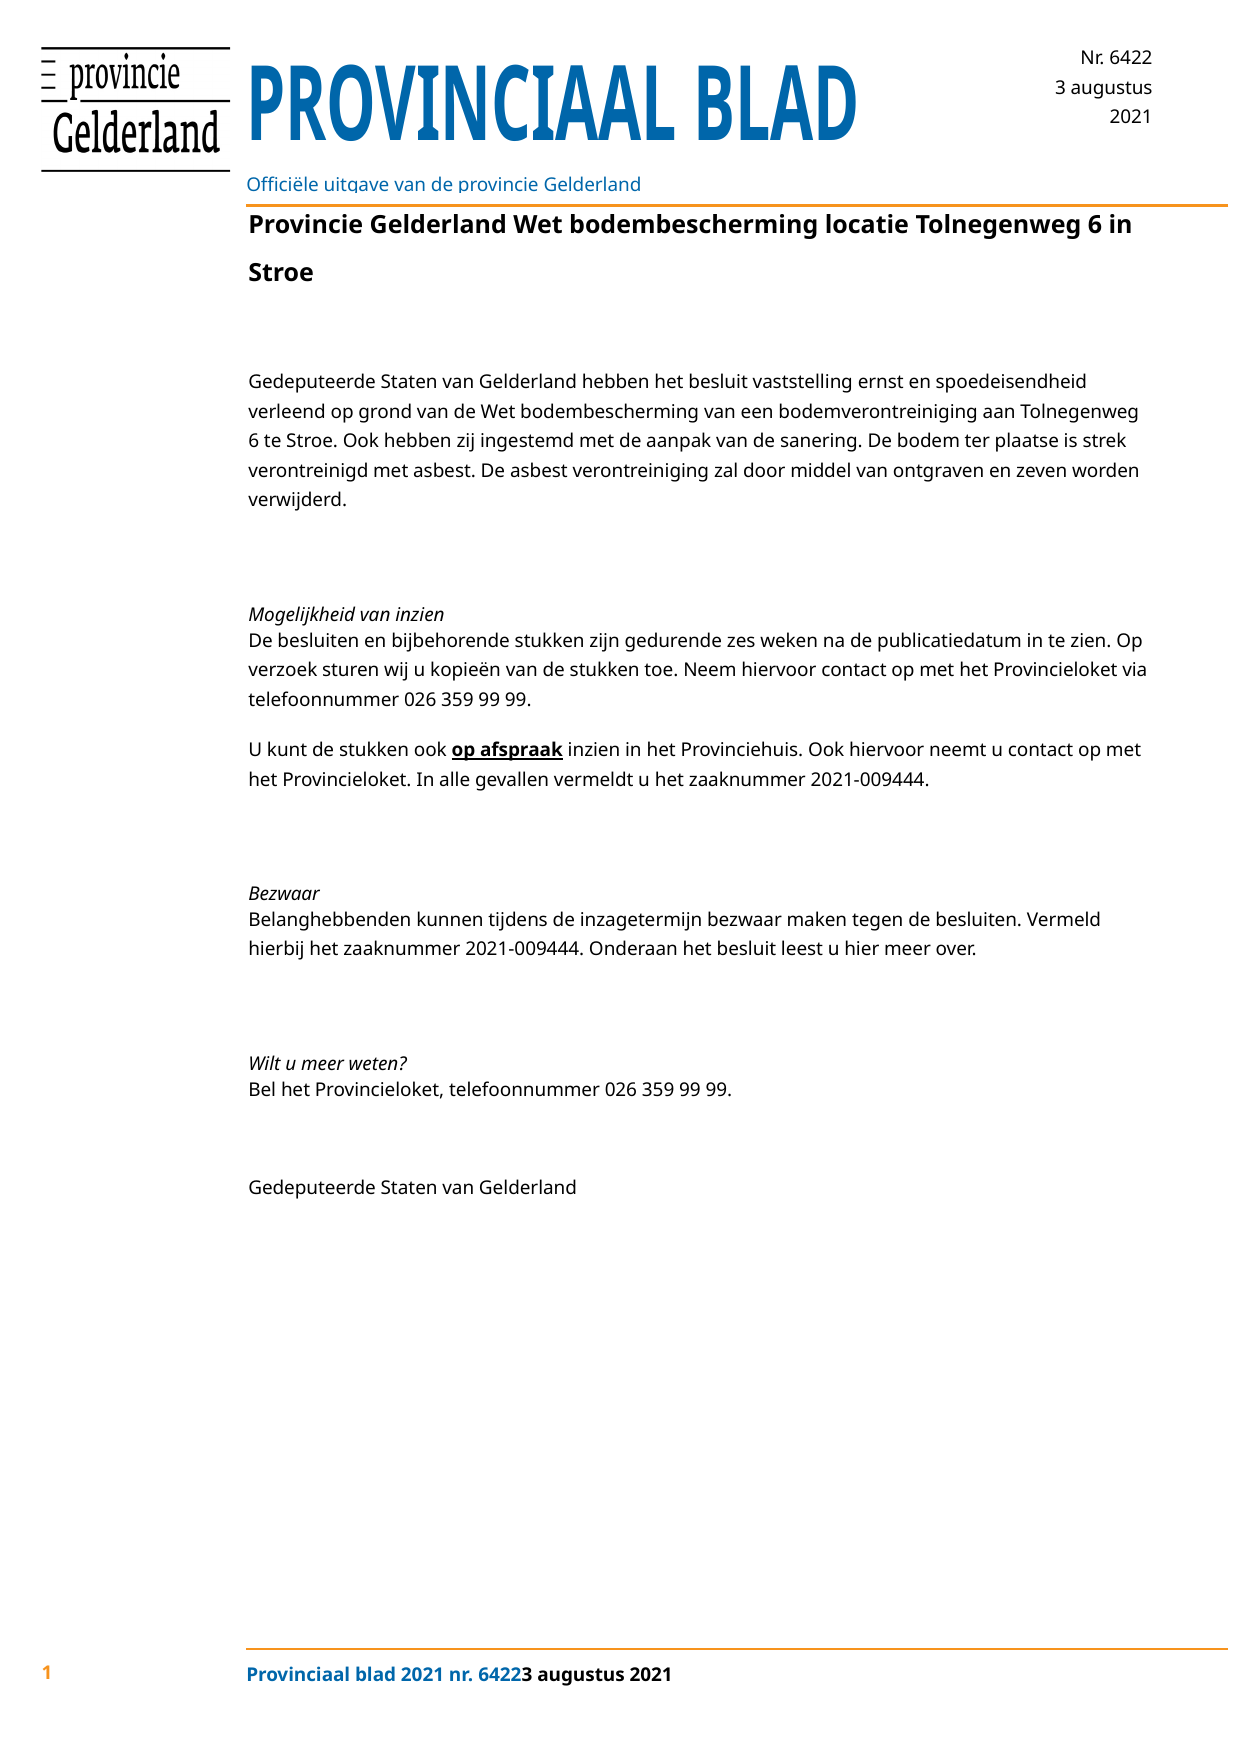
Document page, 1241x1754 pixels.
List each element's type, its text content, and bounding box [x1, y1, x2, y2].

text Bezwaar [248, 880, 1152, 906]
text U kunt de stukken ook op afspraak inzien in het Provinciehuis. Ook hiervoor neemt u contact op met het Provincieloket. In alle gevallen vermeldt u het zaaknummer 2021-009444. [248, 736, 1152, 792]
text Gedeputeerde Staten van Gelderland [248, 1174, 1152, 1200]
text Belanghebbenden kunnen tijdens de inzagetermijn bezwaar maken tegen de besluiten. Vermeld hierbij het zaaknummer 2021-009444. Onderaan het besluit leest u hier meer over. [248, 906, 1152, 961]
picture [41, 47, 231, 172]
text De besluiten en bijbehorende stukken zijn gedurende zes weken na de publicatiedatum in te zien. Op verzoek sturen wij u kopieën van de stukken toe. Neem hiervoor contact op met het Provincieloket via telefoonnummer 026 359 99 99. [248, 627, 1152, 712]
text Provincie Gelderland Wet bodembescherming locatie Tolnegenweg 6 in Stroe [248, 207, 1152, 288]
text Wilt u meer weten? [248, 1050, 1152, 1076]
text Mogelijkheid van inzien [248, 601, 1152, 627]
text Bel het Provincieloket, telefoonnummer 026 359 99 99. [248, 1076, 1152, 1101]
text Gedeputeerde Staten van Gelderland hebben het besluit vaststelling ernst en spoedeisendheid verleend op grond van de Wet bodembescherming van een bodemverontreiniging aan Tolnegenweg 6 te Stroe. Ook hebben zij ingestemd met de aanpak van de sanering. De bodem ter plaatse is strek verontreinigd met asbest. De asbest verontreiniging zal door middel van ontgraven en zeven worden verwijderd. [248, 368, 1152, 512]
